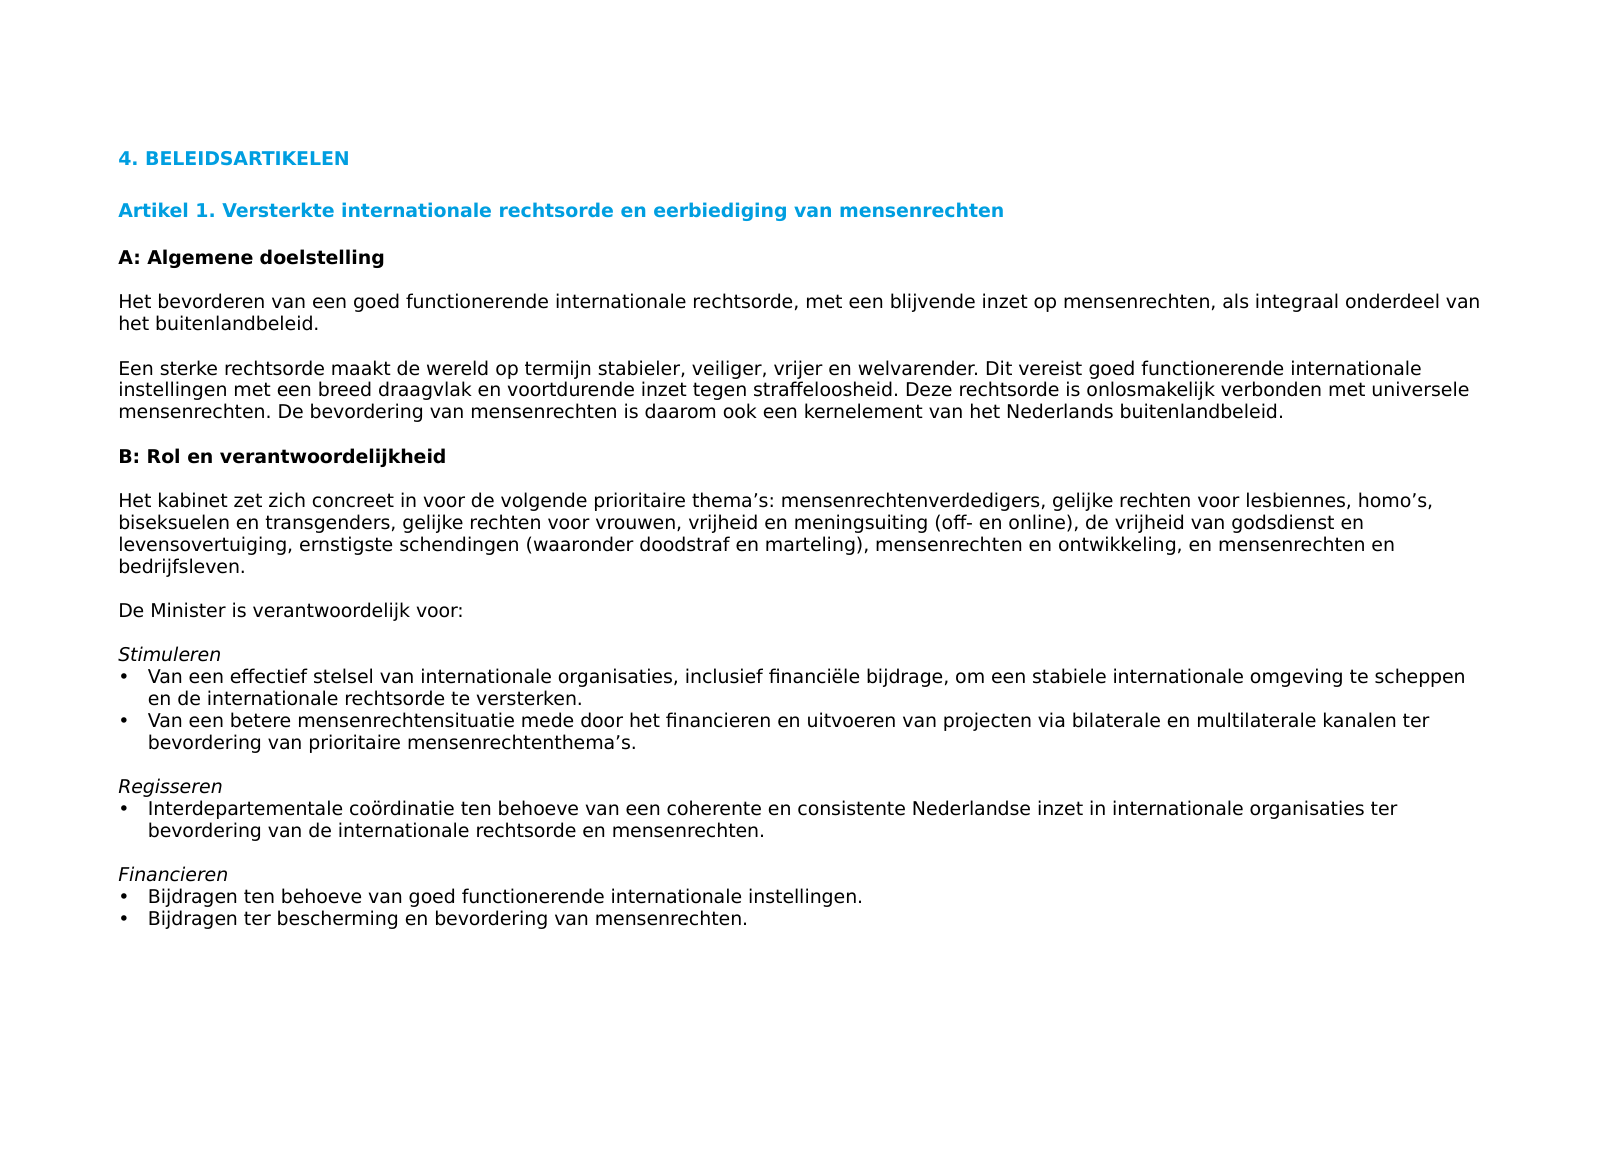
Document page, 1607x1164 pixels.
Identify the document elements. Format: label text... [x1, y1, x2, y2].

subtitle Financieren [118, 864, 1488, 886]
subtitle 4. BELEIDSARTIKELEN [118, 148, 1488, 170]
subtitle B: Rol en verantwoordelijkheid [118, 446, 1488, 467]
text • Van een betere mensenrechtensituatie mede door het financieren en uitvoeren van projecten via bilaterale en multilaterale kanalen ter bevordering van prioritaire mensenrechtenthema’s. [118, 710, 1488, 754]
subtitle A: Algemene doelstelling [118, 247, 1488, 269]
text • Van een effectief stelsel van internationale organisaties, inclusief financiële bijdrage, om een stabiele internationale omgeving te scheppen en de internationale rechtsorde te versterken. [118, 666, 1488, 710]
text • Bijdragen ter bescherming en bevordering van mensenrechten. [118, 908, 1488, 930]
subtitle Artikel 1. Versterkte internationale rechtsorde en eerbiediging van mensenrechten [118, 200, 1488, 222]
subtitle Stimuleren [118, 644, 1488, 666]
text Het kabinet zet zich concreet in voor de volgende prioritaire thema’s: mensenrechtenverdedigers, gelijke rechten voor lesbiennes, homo’s, biseksuelen en transgenders, gelijke rechten voor vrouwen, vrijheid en meningsuiting (off- en online), de vrijheid van godsdienst en levensovertuiging, ernstigste schendingen (waaronder doodstraf en marteling), mensenrechten en ontwikkeling, en mensenrechten en bedrijfsleven. [118, 490, 1488, 578]
subtitle Regisseren [118, 776, 1488, 798]
text • Interdepartementale coördinatie ten behoeve van een coherente en consistente Nederlandse inzet in internationale organisaties ter bevordering van de internationale rechtsorde en mensenrechten. [118, 798, 1488, 842]
text Het bevorderen van een goed functionerende internationale rechtsorde, met een blijvende inzet op mensenrechten, als integraal onderdeel van het buitenlandbeleid. [118, 291, 1488, 335]
text Een sterke rechtsorde maakt de wereld op termijn stabieler, veiliger, vrijer en welvarender. Dit vereist goed functionerende internationale instellingen met een breed draagvlak en voortdurende inzet tegen straffeloosheid. Deze rechtsorde is onlosmakelijk verbonden met universele mensenrechten. De bevordering van mensenrechten is daarom ook een kernelement van het Nederlands buitenlandbeleid. [118, 357, 1488, 423]
text De Minister is verantwoordelijk voor: [118, 600, 1488, 622]
text • Bijdragen ten behoeve van goed functionerende internationale instellingen. [118, 886, 1488, 908]
